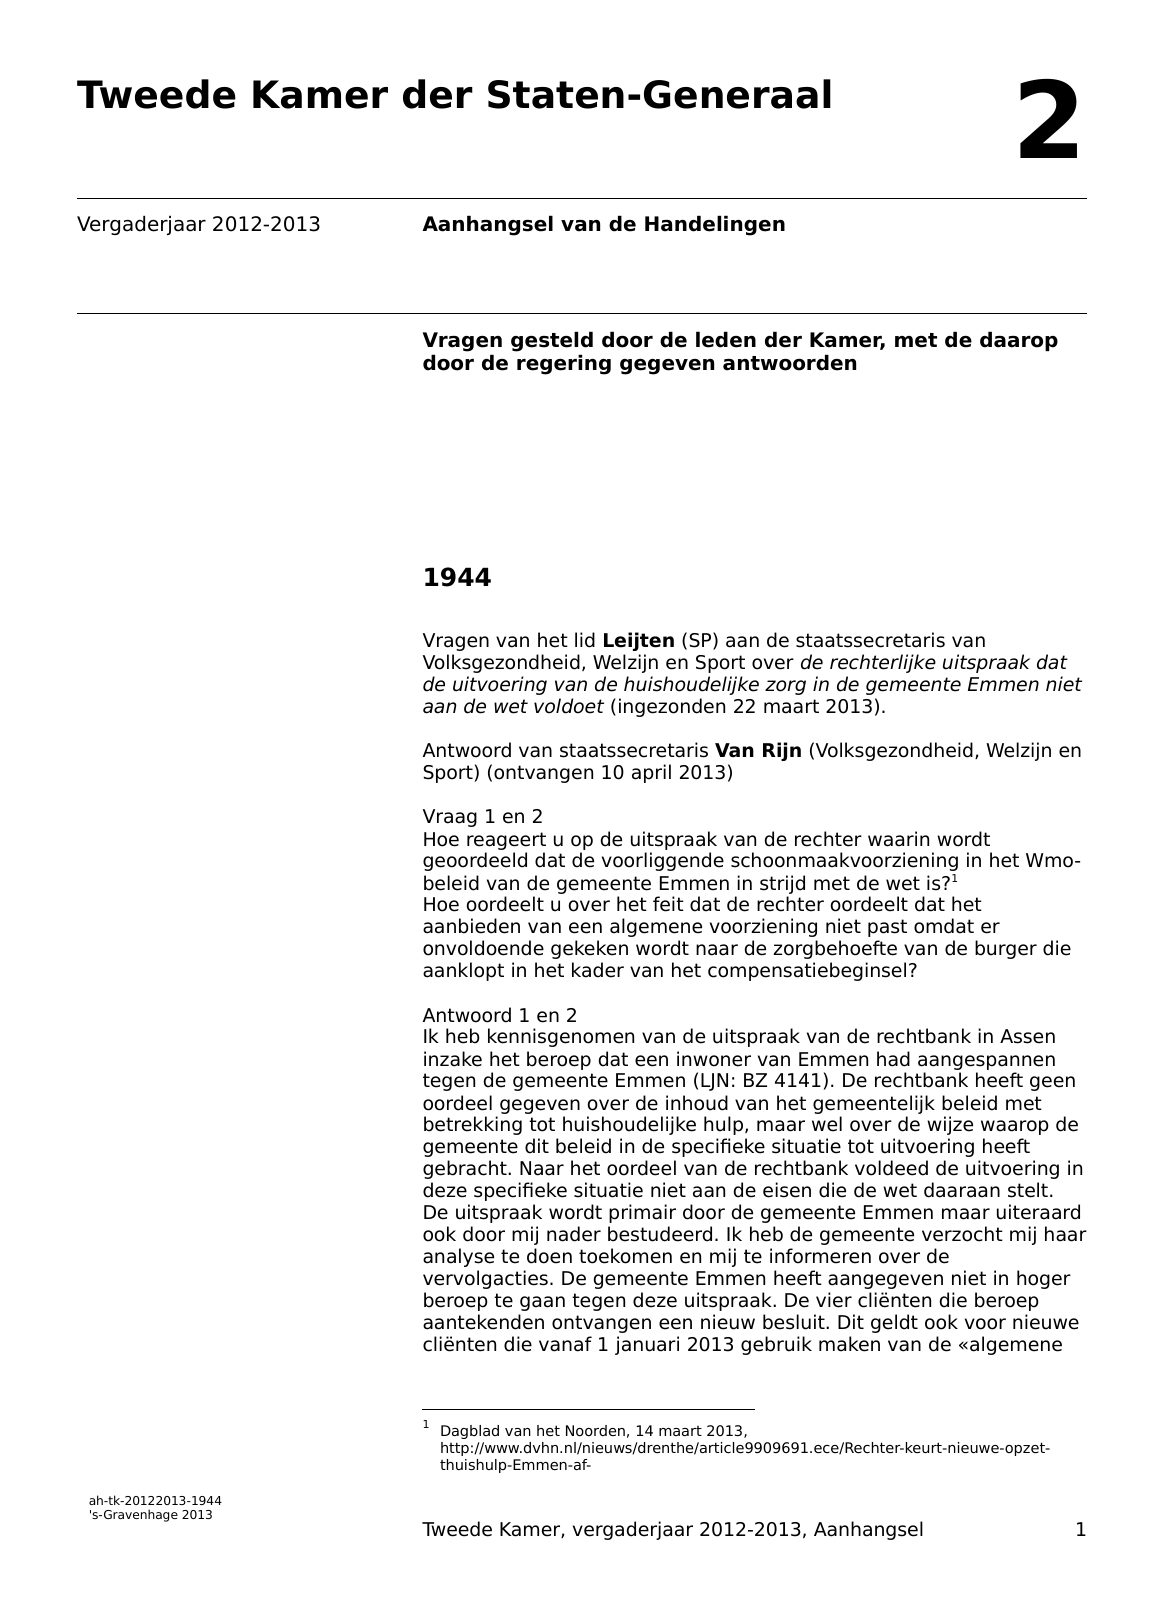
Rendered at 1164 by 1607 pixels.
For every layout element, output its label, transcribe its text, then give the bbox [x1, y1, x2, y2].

table_cell Vergaderjaar 2012-2013 [77, 199, 422, 313]
text Hoe oordeelt u over het feit dat de rechter oordeelt dat het aanbieden van een algemene voorziening niet past omdat er onvoldoende gekeken wordt naar de zorgbehoefte van de burger die aanklopt in het kader van het compensatiebeginsel? [422, 894, 1087, 982]
text Antwoord 1 en 2 [422, 1004, 1087, 1026]
table_cell Aanhangsel van de Handelingen [422, 199, 1087, 313]
text 1944 [422, 563, 1087, 592]
text Ik heb kennisgenomen van de uitspraak van de rechtbank in Assen inzake het beroep dat een inwoner van Emmen had aangespannen tegen de gemeente Emmen (LJN: BZ 4141). De rechtbank heeft geen oordeel gegeven over de inhoud van het gemeentelijk beleid met betrekking tot huishoudelijke hulp, maar wel over de wijze waarop de gemeente dit beleid in de specifieke situatie tot uitvoering heeft gebracht. Naar het oordeel van de rechtbank voldeed de uitvoering in deze specifieke situatie niet aan de eisen die de wet daaraan stelt. [422, 1026, 1087, 1202]
text Vraag 1 en 2 [422, 806, 1087, 828]
table_header Tweede Kamer der Staten-Generaal [77, 59, 886, 198]
text Dagblad van het Noorden, 14 maart 2013, http://www.dvhn.nl/nieuws/drenthe/article9909691.ece/Rechter-keurt-nieuwe-opzet-thuishulp-Emmen-af- [422, 1418, 1087, 1474]
text De uitspraak wordt primair door de gemeente Emmen maar uiteraard ook door mij nader bestudeerd. Ik heb de gemeente verzocht mij haar analyse te doen toekomen en mij te informeren over de vervolgacties. De gemeente Emmen heeft aangegeven niet in hoger beroep te gaan tegen deze uitspraak. De vier cliënten die beroep aantekenden ontvangen een nieuw besluit. Dit geldt ook voor nieuwe cliënten die vanaf 1 januari 2013 gebruik maken van de «algemene [422, 1202, 1087, 1356]
text ah-tk-20122013-1944 [88, 1494, 323, 1508]
text 's-Gravenhage 2013 [88, 1508, 323, 1522]
text Hoe reageert u op de uitspraak van de rechter waarin wordt geoordeeld dat de voorliggende schoonmaakvoorziening in het Wmo-beleid van de gemeente Emmen in strijd met de wet is? [422, 828, 1087, 894]
table_cell Vragen gesteld door de leden der Kamer, met de daarop door de regering gegeven antwoorden [422, 314, 1087, 375]
text Vragen van het lid Leijten (SP) aan de staatssecretaris van Volksgezondheid, Welzijn en Sport over de rechterlijke uitspraak dat de uitvoering van de huishoudelijke zorg in de gemeente Emmen niet aan de wet voldoet (ingezonden 22 maart 2013). [422, 630, 1087, 718]
text Antwoord van staatssecretaris Van Rijn (Volksgezondheid, Welzijn en Sport) (ontvangen 10 april 2013) [422, 740, 1087, 784]
table_header 2 [886, 59, 1087, 198]
table_cell [77, 314, 422, 375]
